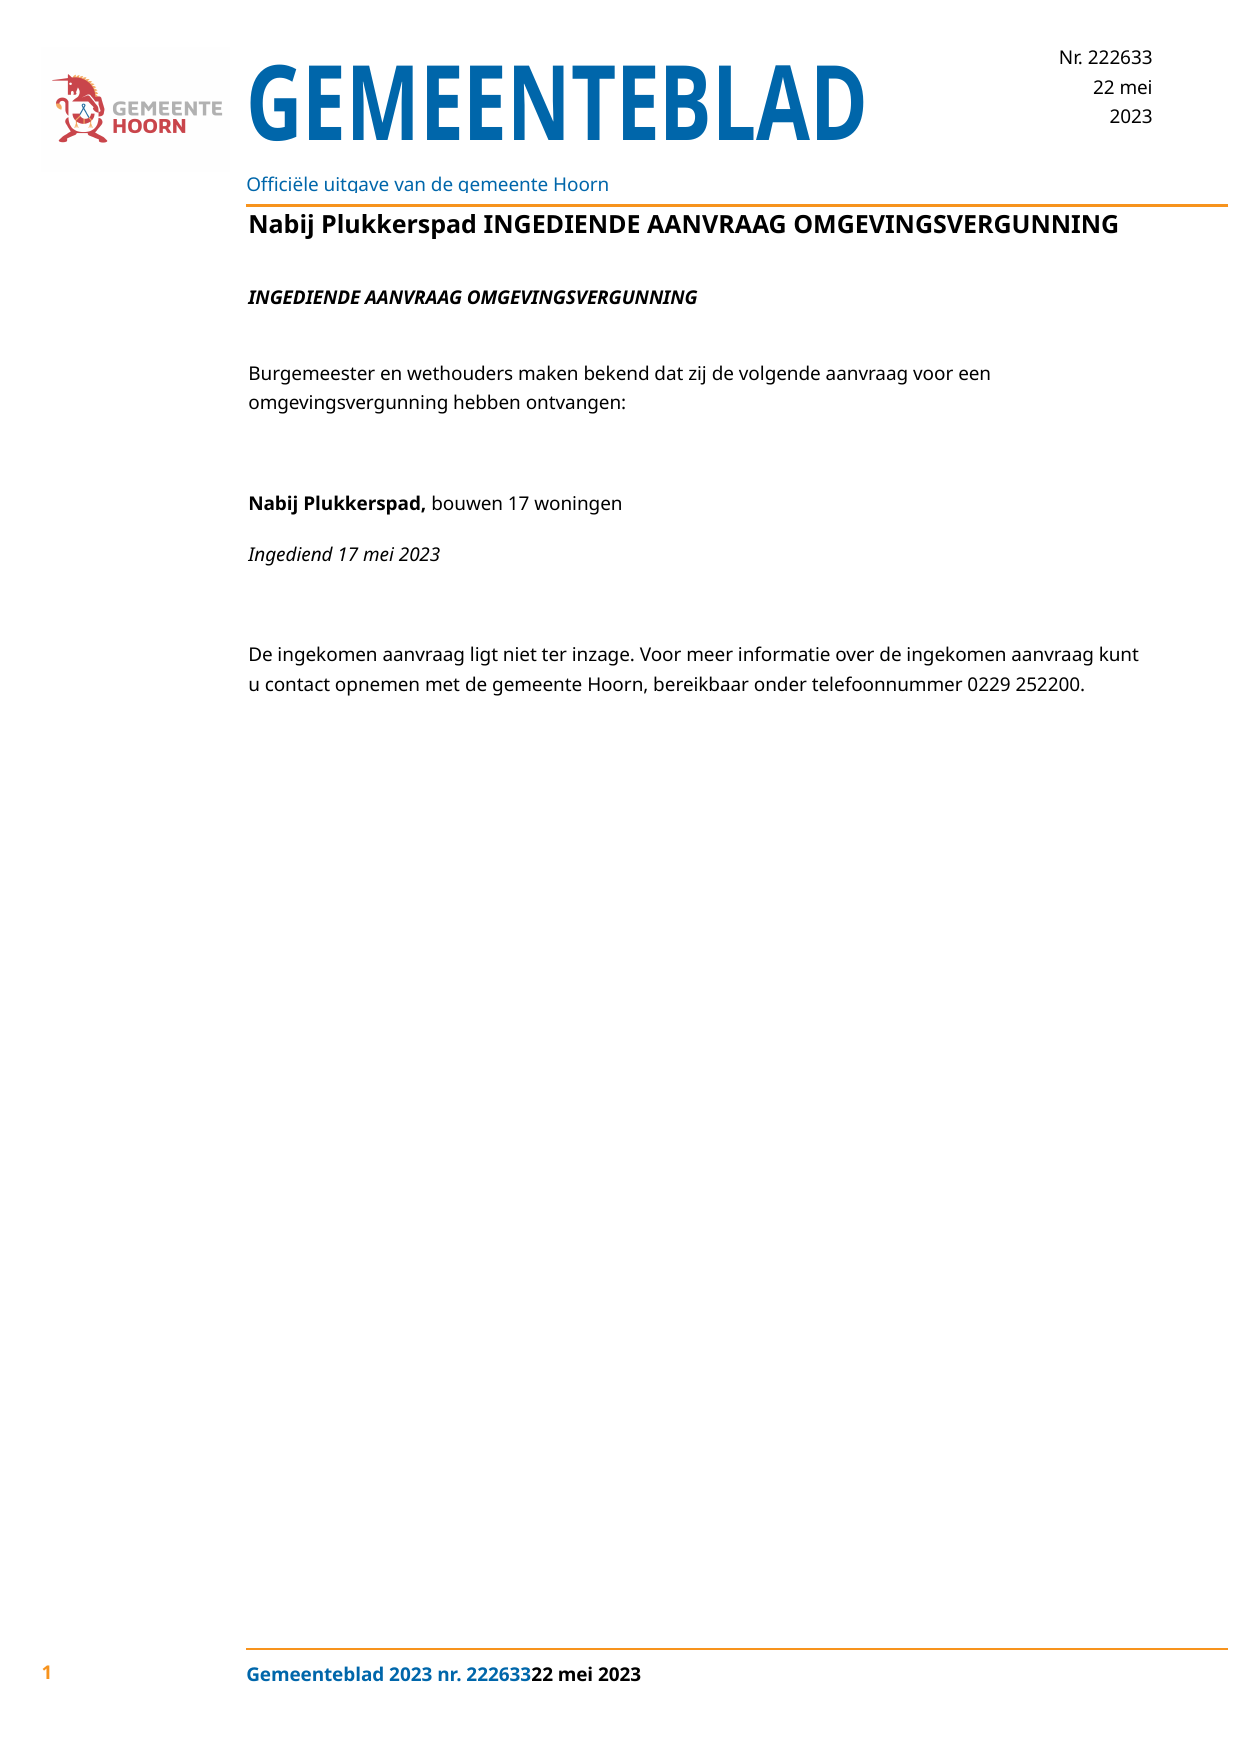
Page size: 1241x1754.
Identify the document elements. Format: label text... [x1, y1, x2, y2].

picture [41, 47, 231, 172]
text Nabij Plukkerspad INGEDIENDE AANVRAAG OMGEVINGSVERGUNNING [248, 207, 1152, 241]
text INGEDIENDE AANVRAAG OMGEVINGSVERGUNNING [248, 284, 1152, 309]
text Ingediend 17 mei 2023 [248, 541, 1152, 567]
text Burgemeester en wethouders maken bekend dat zij de volgende aanvraag voor een omgevingsvergunning hebben ontvangen: [248, 360, 1152, 415]
text Nabij Plukkerspad, bouwen 17 woningen [248, 490, 1152, 516]
text De ingekomen aanvraag ligt niet ter inzage. Voor meer informatie over de ingekomen aanvraag kunt u contact opnemen met de gemeente Hoorn, bereikbaar onder telefoonnummer 0229 252200. [248, 642, 1152, 697]
